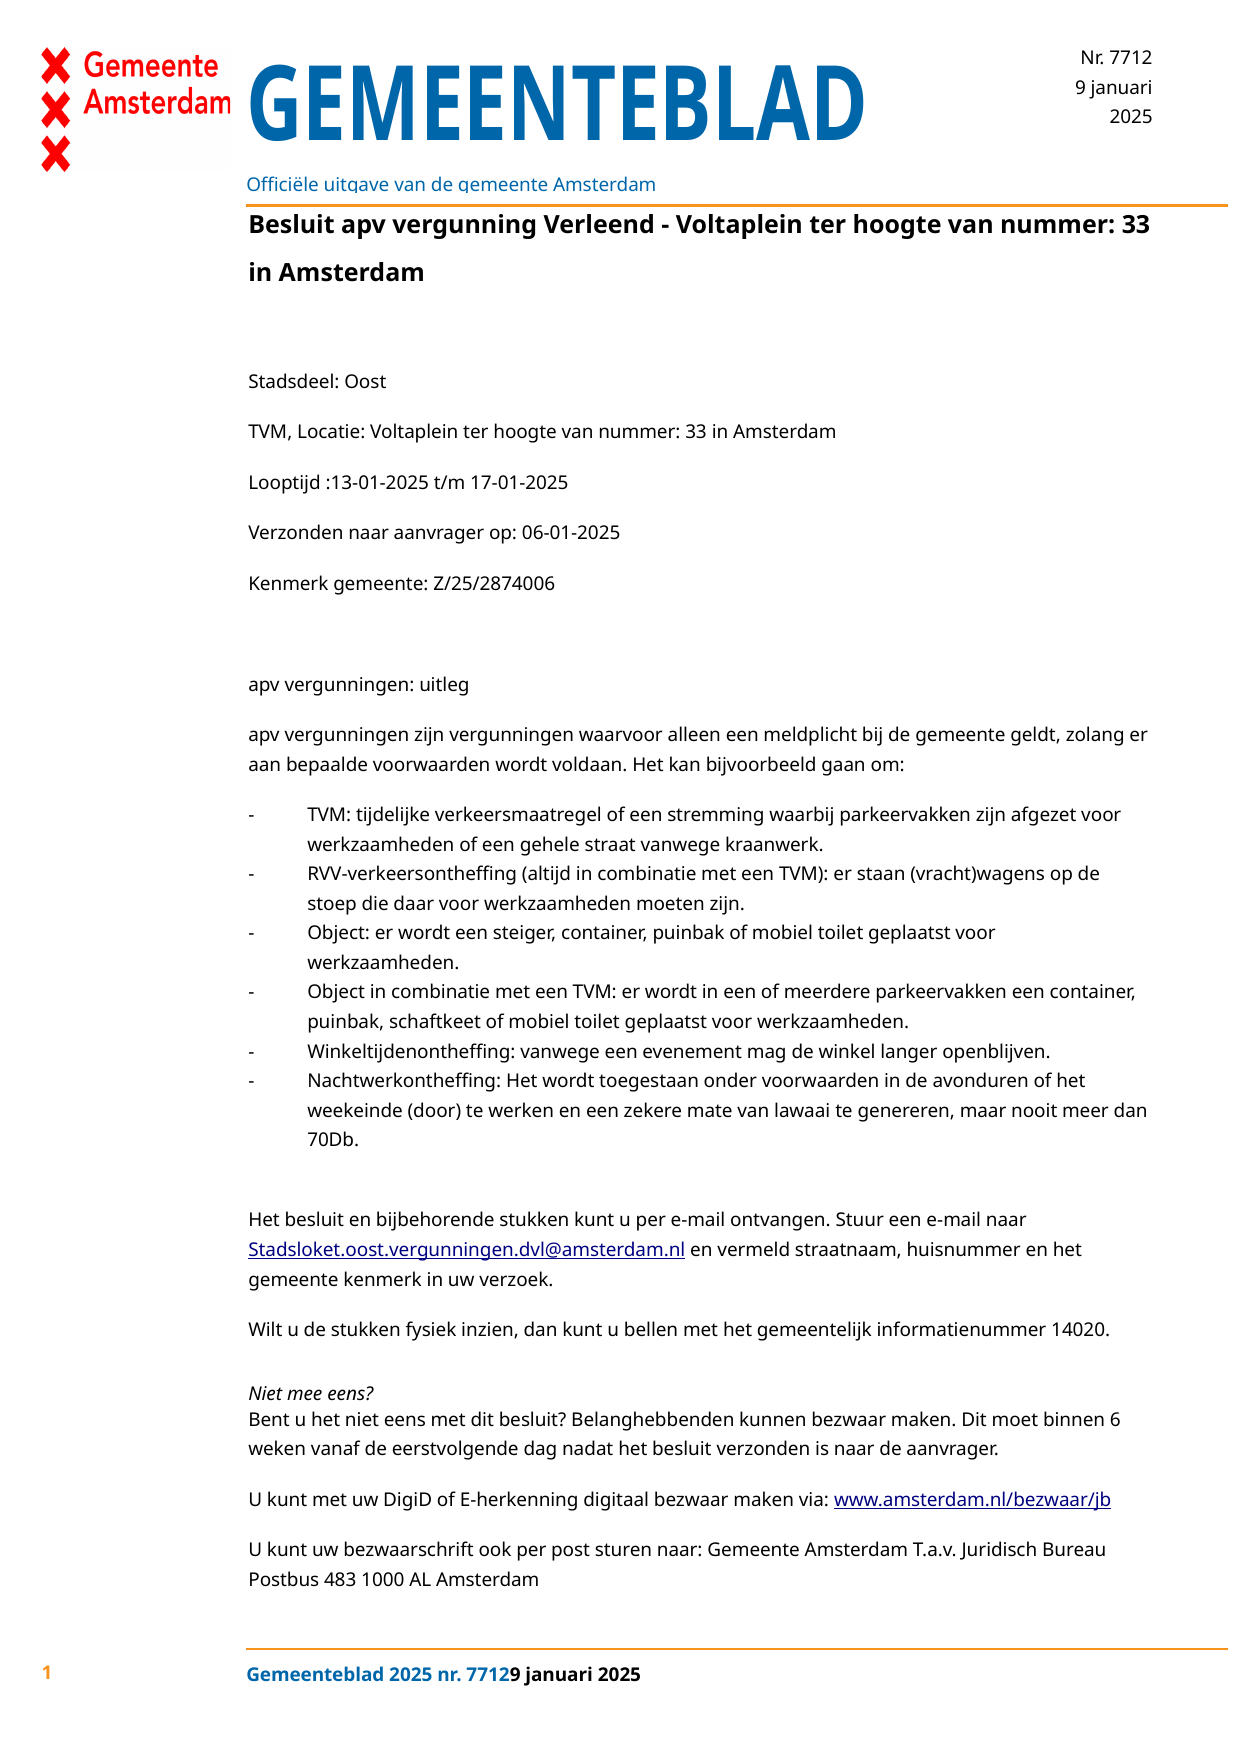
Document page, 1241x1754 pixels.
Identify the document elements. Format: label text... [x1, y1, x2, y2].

text Wilt u de stukken fysiek inzien, dan kunt u bellen met het gemeentelijk informatienummer 14020. [248, 1316, 1152, 1342]
text Niet mee eens? [248, 1380, 1152, 1406]
text Het besluit en bijbehorende stukken kunt u per e-mail ontvangen. Stuur een e-mail naar Stadsloket.oost.vergunningen.dvl@amsterdam.nl en vermeld straatnaam, huisnummer en het gemeente kenmerk in uw verzoek. [248, 1207, 1152, 1292]
text apv vergunningen: uitleg [248, 671, 1152, 697]
text Besluit apv vergunning Verleend - Voltaplein ter hoogte van nummer: 33 in Amsterdam [248, 207, 1152, 288]
list RVV-verkeersontheffing (altijd in combinatie met een TVM): er staan (vracht)wagens op de stoep die daar voor werkzaamheden moeten zijn. [248, 860, 1152, 916]
text Bent u het niet eens met dit besluit? Belanghebbenden kunnen bezwaar maken. Dit moet binnen 6 weken vanaf de eerstvolgende dag nadat het besluit verzonden is naar de aanvrager. [248, 1406, 1152, 1461]
text Verzonden naar aanvrager op: 06-01-2025 [248, 519, 1152, 545]
text Kenmerk gemeente: Z/25/2874006 [248, 570, 1152, 596]
list TVM: tijdelijke verkeersmaatregel of een stremming waarbij parkeervakken zijn afgezet voor werkzaamheden of een gehele straat vanwege kraanwerk. [248, 801, 1152, 857]
list Nachtwerkontheffing: Het wordt toegestaan onder voorwaarden in de avonduren of het weekeinde (door) te werken en een zekere mate van lawaai te genereren, maar nooit meer dan 70Db. [248, 1067, 1152, 1152]
text apv vergunningen zijn vergunningen waarvoor alleen een meldplicht bij de gemeente geldt, zolang er aan bepaalde voorwaarden wordt voldaan. Het kan bijvoorbeeld gaan om: [248, 721, 1152, 777]
text Stadsdeel: Oost [248, 368, 1152, 394]
picture [41, 47, 231, 172]
text U kunt uw bezwaarschrift ook per post sturen naar: Gemeente Amsterdam T.a.v. Juridisch Bureau Postbus 483 1000 AL Amsterdam [248, 1536, 1152, 1592]
list Object in combinatie met een TVM: er wordt in een of meerdere parkeervakken een container, puinbak, schaftkeet of mobiel toilet geplaatst voor werkzaamheden. [248, 979, 1152, 1034]
list Object: er wordt een steiger, container, puinbak of mobiel toilet geplaatst voor werkzaamheden. [248, 919, 1152, 975]
text TVM, Locatie: Voltaplein ter hoogte van nummer: 33 in Amsterdam [248, 419, 1152, 444]
text U kunt met uw DigiD of E-herkenning digitaal bezwaar maken via: www.amsterdam.nl/bezwaar/jb [248, 1486, 1152, 1512]
text Looptijd :13-01-2025 t/m 17-01-2025 [248, 469, 1152, 495]
list Winkeltijdenontheffing: vanwege een evenement mag de winkel langer openblijven. [248, 1038, 1152, 1064]
